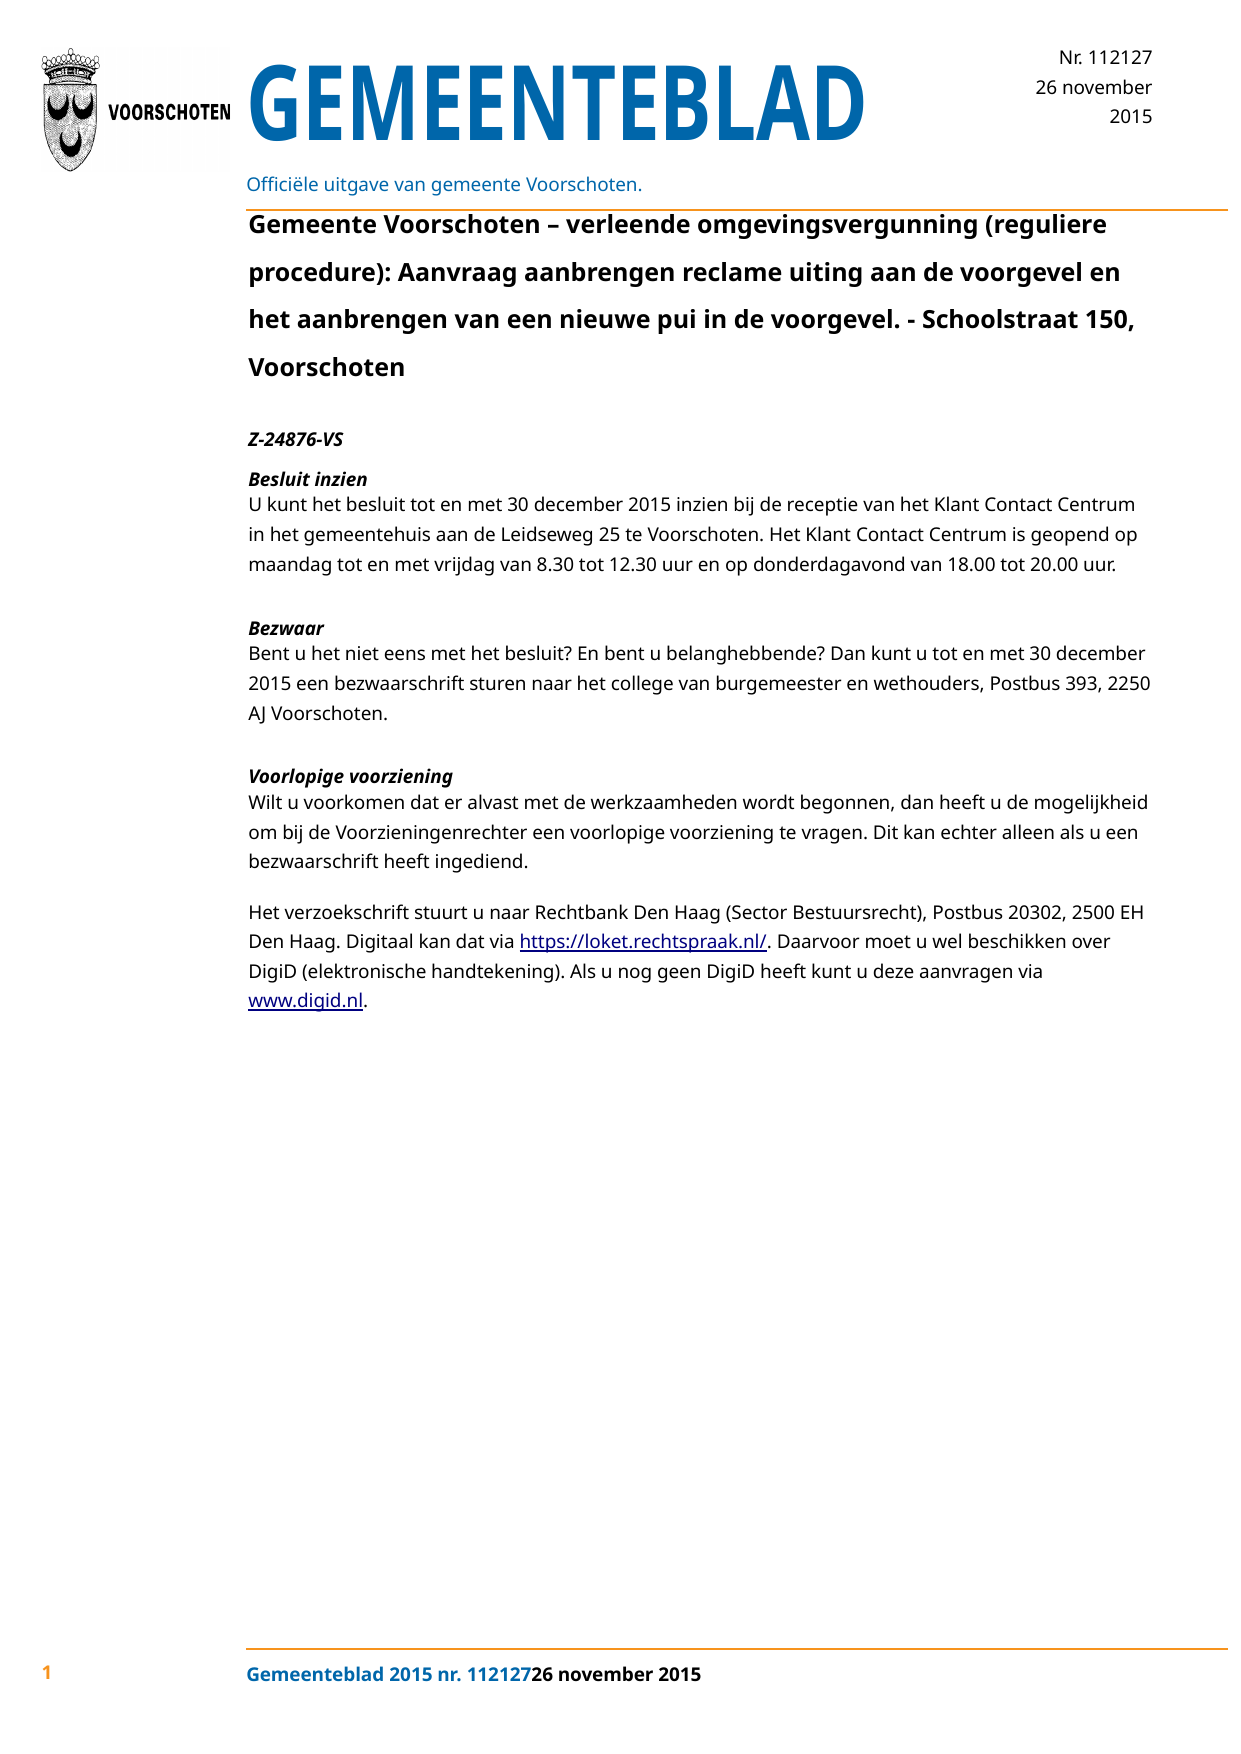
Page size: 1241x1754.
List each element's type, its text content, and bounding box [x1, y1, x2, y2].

text Besluit inzien [248, 466, 1152, 492]
picture [41, 47, 231, 172]
text Wilt u voorkomen dat er alvast met de werkzaamheden wordt begonnen, dan heeft u de mogelijkheid om bij de Voorzieningenrechter een voorlopige voorziening te vragen. Dit kan echter alleen als u een bezwaarschrift heeft ingediend. [248, 789, 1152, 874]
text Het verzoekschrift stuurt u naar Rechtbank Den Haag (Sector Bestuursrecht), Postbus 20302, 2500 EH Den Haag. Digitaal kan dat via https://loket.rechtspraak.nl/. Daarvoor moet u wel beschikken over DigiD (elektronische handtekening). Als u nog geen DigiD heeft kunt u deze aanvragen via www.digid.nl. [248, 899, 1152, 1013]
text U kunt het besluit tot en met 30 december 2015 inzien bij de receptie van het Klant Contact Centrum in het gemeentehuis aan de Leidseweg 25 te Voorschoten. Het Klant Contact Centrum is geopend op maandag tot en met vrijdag van 8.30 tot 12.30 uur en op donderdagavond van 18.00 tot 20.00 uur. [248, 492, 1152, 577]
text Voorlopige voorziening [248, 764, 1152, 789]
text Bezwaar [248, 615, 1152, 641]
text Bent u het niet eens met het besluit? En bent u belanghebbende? Dan kunt u tot en met 30 december 2015 een bezwaarschrift sturen naar het college van burgemeester en wethouders, Postbus 393, 2250 AJ Voorschoten. [248, 641, 1152, 725]
text Z-24876-VS [248, 427, 1152, 452]
text Gemeente Voorschoten – verleende omgevingsvergunning (reguliere procedure): Aanvraag aanbrengen reclame uiting aan de voorgevel en het aanbrengen van een nieuwe pui in de voorgevel. - Schoolstraat 150, Voorschoten [248, 211, 1152, 384]
